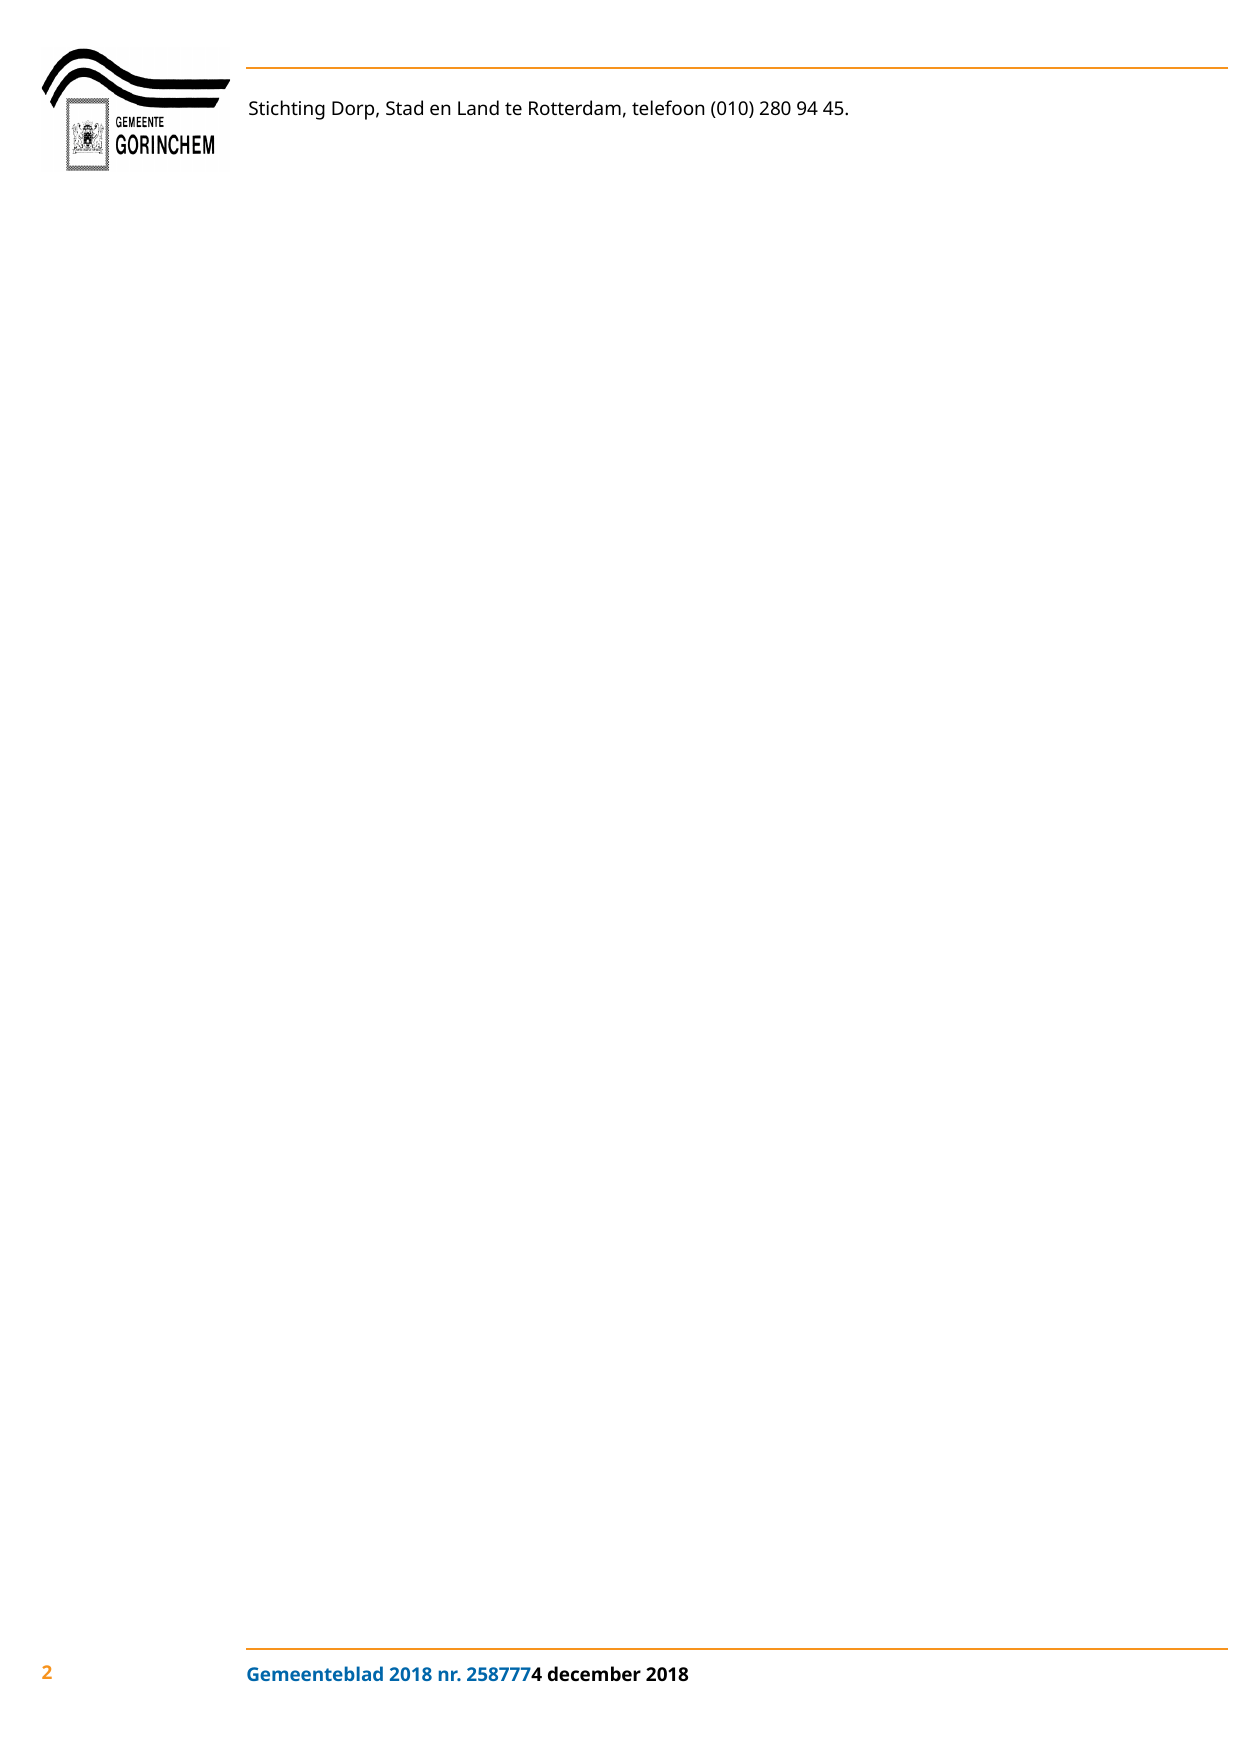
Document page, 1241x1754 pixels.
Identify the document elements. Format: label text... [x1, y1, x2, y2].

text Stichting Dorp, Stad en Land te Rotterdam, telefoon (010) 280 94 45. [248, 95, 1152, 121]
picture [41, 47, 231, 172]
